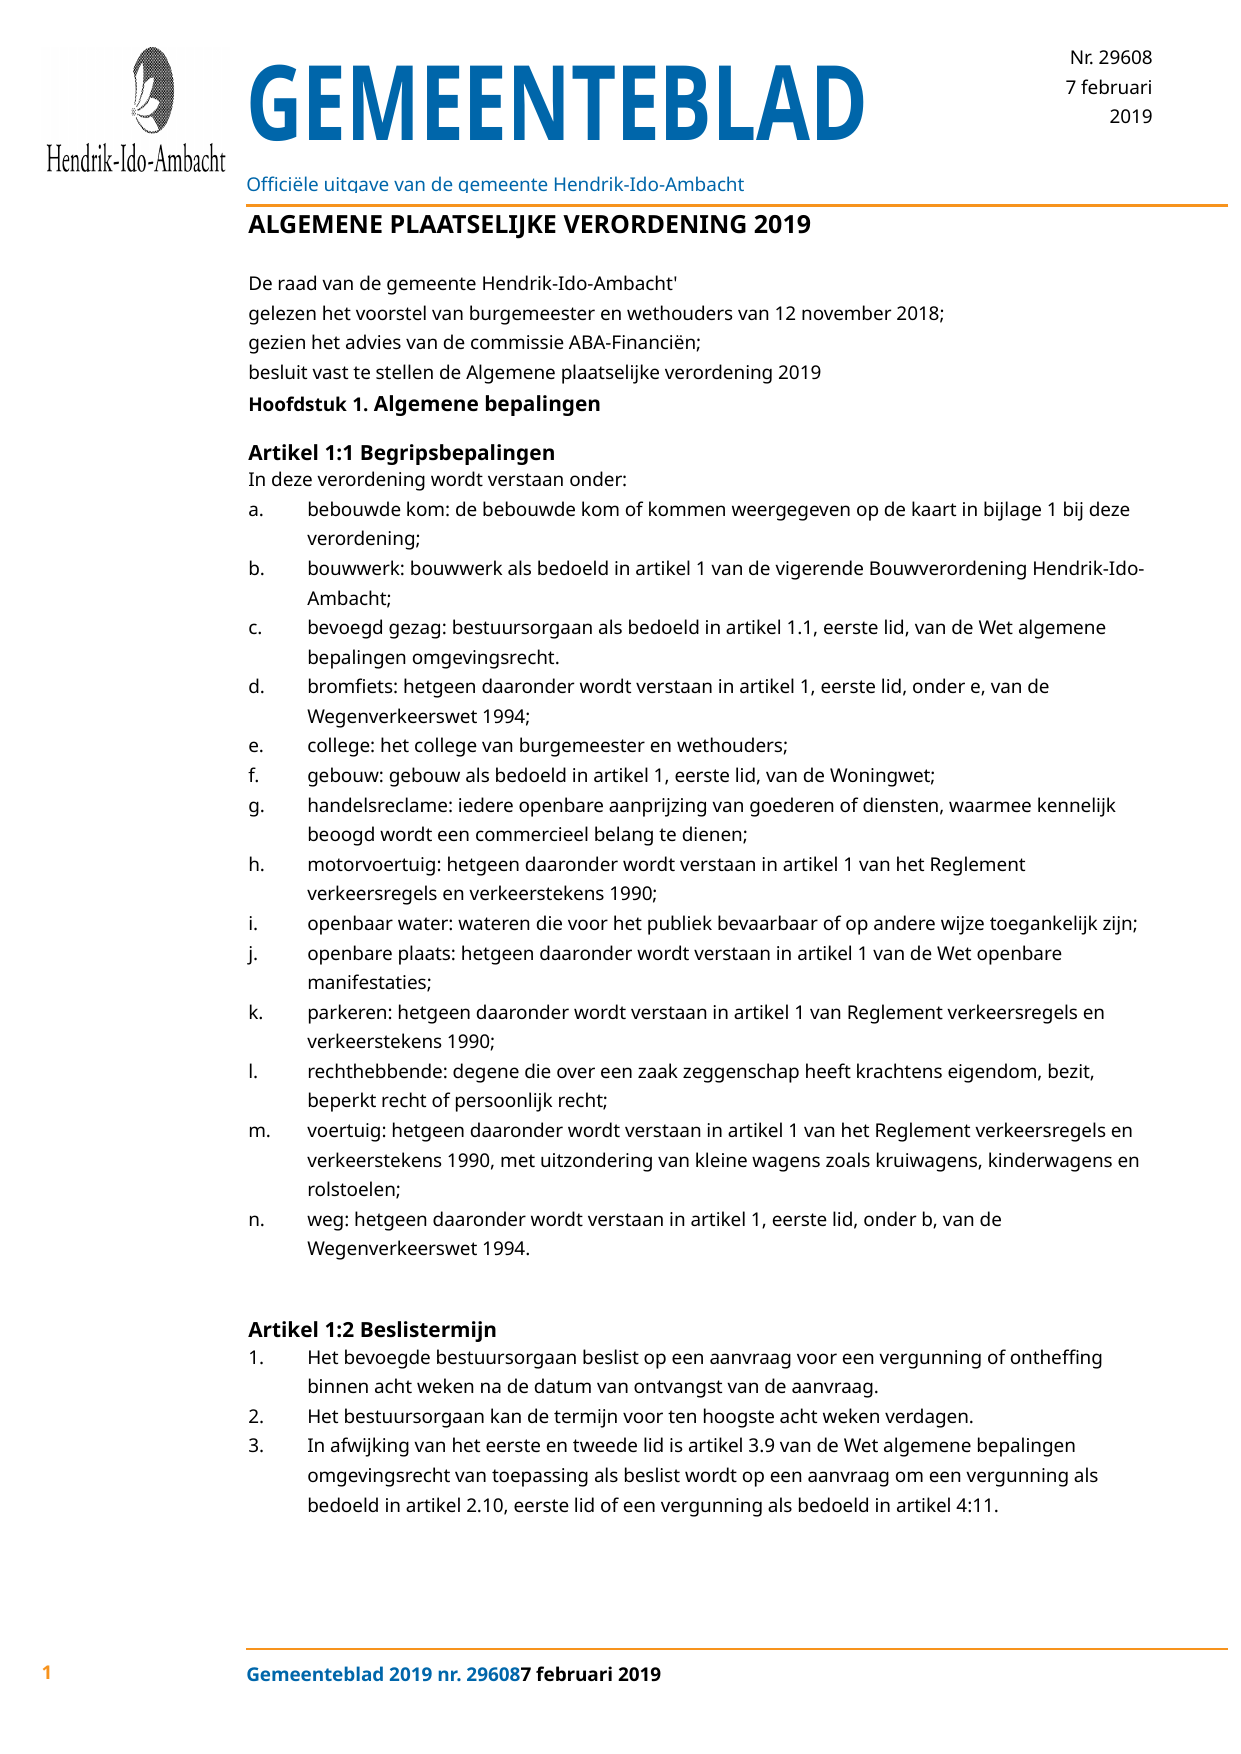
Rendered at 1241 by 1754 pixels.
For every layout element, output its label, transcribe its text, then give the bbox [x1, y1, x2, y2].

text De raad van de gemeente Hendrik-Ido-Ambacht' [248, 270, 1152, 296]
text In deze verordening wordt verstaan onder: [248, 466, 1152, 492]
text gezien het advies van de commissie ABA-Financiën; [248, 329, 1152, 355]
list Het bestuursorgaan kan de termijn voor ten hoogste acht weken verdagen. [248, 1403, 1152, 1429]
picture [41, 47, 231, 172]
list motorvoertuig: hetgeen daaronder wordt verstaan in artikel 1 van het Reglement verkeersregels en verkeerstekens 1990; [248, 851, 1152, 906]
list bromfiets: hetgeen daaronder wordt verstaan in artikel 1, eerste lid, onder e, van de Wegenverkeerswet 1994; [248, 673, 1152, 729]
list openbaar water: wateren die voor het publiek bevaarbaar of op andere wijze toegankelijk zijn; [248, 910, 1152, 936]
text Hoofdstuk 1. Algemene bepalingen [248, 389, 1152, 417]
list openbare plaats: hetgeen daaronder wordt verstaan in artikel 1 van de Wet openbare manifestaties; [248, 940, 1152, 995]
list bevoegd gezag: bestuursorgaan als bedoeld in artikel 1.1, eerste lid, van de Wet algemene bepalingen omgevingsrecht. [248, 614, 1152, 669]
text Artikel 1:2 Beslistermijn [248, 1316, 1152, 1344]
text ALGEMENE PLAATSELIJKE VERORDENING 2019 [248, 207, 1152, 241]
list bebouwde kom: de bebouwde kom of kommen weergegeven op de kaart in bijlage 1 bij deze verordening; [248, 496, 1152, 551]
list parkeren: hetgeen daaronder wordt verstaan in artikel 1 van Reglement verkeersregels en verkeerstekens 1990; [248, 999, 1152, 1054]
list rechthebbende: degene die over een zaak zeggenschap heeft krachtens eigendom, bezit, beperkt recht of persoonlijk recht; [248, 1058, 1152, 1113]
list voertuig: hetgeen daaronder wordt verstaan in artikel 1 van het Reglement verkeersregels en verkeerstekens 1990, met uitzondering van kleine wagens zoals kruiwagens, kinderwagens en rolstoelen; [248, 1117, 1152, 1202]
list bouwwerk: bouwwerk als bedoeld in artikel 1 van de vigerende Bouwverordening Hendrik-Ido-Ambacht; [248, 555, 1152, 610]
list In afwijking van het eerste en tweede lid is artikel 3.9 van de Wet algemene bepalingen omgevingsrecht van toepassing als beslist wordt op een aanvraag om een vergunning als bedoeld in artikel 2.10, eerste lid of een vergunning als bedoeld in artikel 4:11. [248, 1433, 1152, 1518]
text Artikel 1:1 Begripsbepalingen [248, 438, 1152, 466]
list gebouw: gebouw als bedoeld in artikel 1, eerste lid, van de Woningwet; [248, 762, 1152, 788]
text gelezen het voorstel van burgemeester en wethouders van 12 november 2018; [248, 300, 1152, 326]
list college: het college van burgemeester en wethouders; [248, 733, 1152, 758]
list weg: hetgeen daaronder wordt verstaan in artikel 1, eerste lid, onder b, van de Wegenverkeerswet 1994. [248, 1206, 1152, 1261]
text besluit vast te stellen de Algemene plaatselijke verordening 2019 [248, 359, 1152, 385]
list handelsreclame: iedere openbare aanprijzing van goederen of diensten, waarmee kennelijk beoogd wordt een commercieel belang te dienen; [248, 792, 1152, 847]
list Het bevoegde bestuursorgaan beslist op een aanvraag voor een vergunning of ontheffing binnen acht weken na de datum van ontvangst van de aanvraag. [248, 1344, 1152, 1399]
